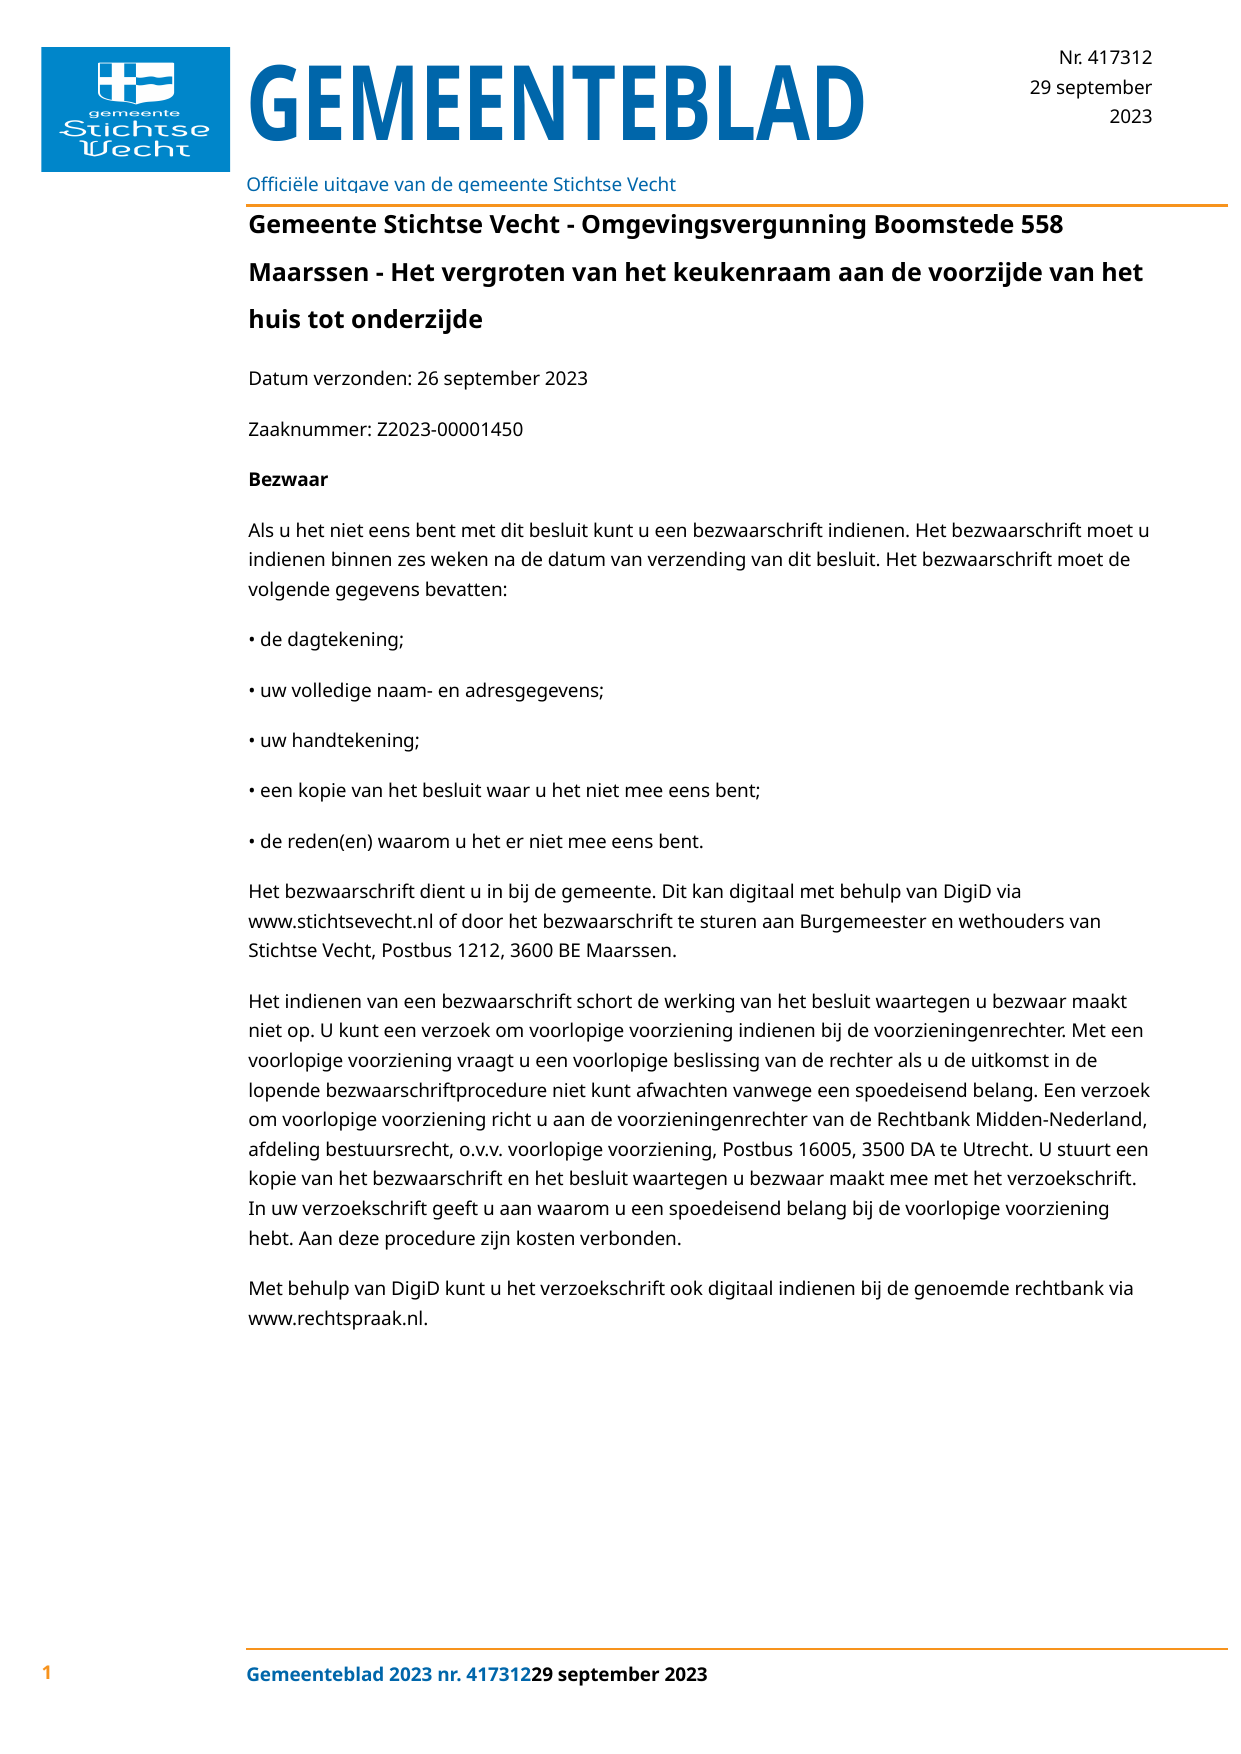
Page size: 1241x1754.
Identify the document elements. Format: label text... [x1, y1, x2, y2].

text • de reden(en) waarom u het er niet mee eens bent. [248, 828, 1152, 854]
text Datum verzonden: 26 september 2023 [248, 366, 1152, 391]
text Het bezwaarschrift dient u in bij de gemeente. Dit kan digitaal met behulp van DigiD via www.stichtsevecht.nl of door het bezwaarschrift te sturen aan Burgemeester en wethouders van Stichtse Vecht, Postbus 1212, 3600 BE Maarssen. [248, 878, 1152, 963]
text Gemeente Stichtse Vecht - Omgevingsvergunning Boomstede 558 Maarssen - Het vergroten van het keukenraam aan de voorzijde van het huis tot onderzijde [248, 207, 1152, 336]
text Bezwaar [248, 466, 1152, 492]
text Zaaknummer: Z2023-00001450 [248, 416, 1152, 442]
text • uw volledige naam- en adresgegevens; [248, 677, 1152, 702]
text • uw handtekening; [248, 727, 1152, 753]
text Als u het niet eens bent met dit besluit kunt u een bezwaarschrift indienen. Het bezwaarschrift moet u indienen binnen zes weken na de datum van verzending van dit besluit. Het bezwaarschrift moet de volgende gegevens bevatten: [248, 517, 1152, 602]
text • een kopie van het besluit waar u het niet mee eens bent; [248, 778, 1152, 803]
text Met behulp van DigiD kunt u het verzoekschrift ook digitaal indienen bij de genoemde rechtbank via www.rechtspraak.nl. [248, 1275, 1152, 1330]
picture [137, 63, 174, 103]
picture [99, 63, 135, 101]
text • de dagtekening; [248, 626, 1152, 652]
text Het indienen van een bezwaarschrift schort de werking van het besluit waartegen u bezwaar maakt niet op. U kunt een verzoek om voorlopige voorziening indienen bij de voorzieningenrechter. Met een voorlopige voorziening vraagt u een voorlopige beslissing van de rechter als u de uitkomst in de lopende bezwaarschriftprocedure niet kunt afwachten vanwege een spoedeisend belang. Een verzoek om voorlopige voorziening richt u aan de voorzieningenrechter van de Rechtbank Midden-Nederland, afdeling bestuursrecht, o.v.v. voorlopige voorziening, Postbus 16005, 3500 DA te Utrecht. U stuurt een kopie van het bezwaarschrift en het besluit waartegen u bezwaar maakt mee met het verzoekschrift. In uw verzoekschrift geeft u aan waarom u een spoedeisend belang bij de voorlopige voorziening hebt. Aan deze procedure zijn kosten verbonden. [248, 988, 1152, 1250]
